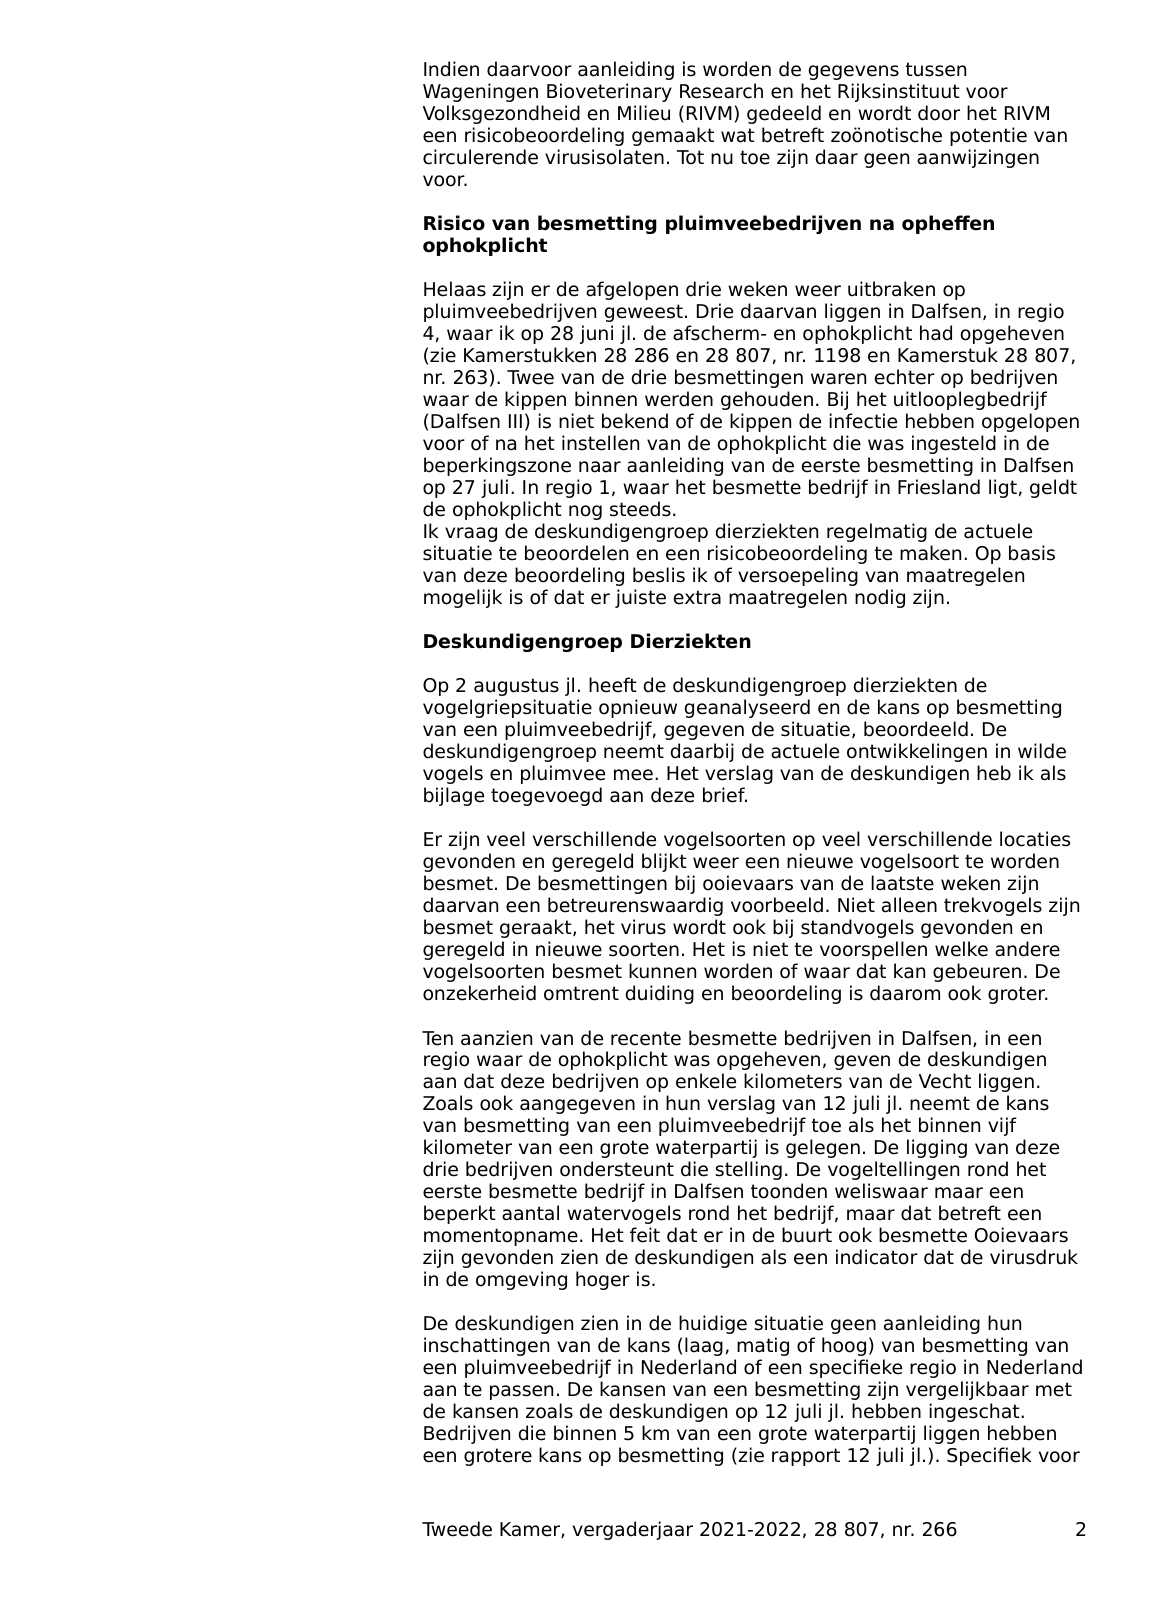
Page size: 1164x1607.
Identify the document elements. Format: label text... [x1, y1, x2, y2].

subtitle Risico van besmetting pluimveebedrijven na opheffen ophokplicht [422, 213, 1087, 257]
subtitle Deskundigengroep Dierziekten [422, 631, 1087, 653]
text Ik vraag de deskundigengroep dierziekten regelmatig de actuele situatie te beoordelen en een risicobeoordeling te maken. Op basis van deze beoordeling beslis ik of versoepeling van maatregelen mogelijk is of dat er juiste extra maatregelen nodig zijn. [422, 521, 1087, 609]
text Op 2 augustus jl. heeft de deskundigengroep dierziekten de vogelgriepsituatie opnieuw geanalyseerd en de kans op besmetting van een pluimveebedrijf, gegeven de situatie, beoordeeld. De deskundigengroep neemt daarbij de actuele ontwikkelingen in wilde vogels en pluimvee mee. Het verslag van de deskundigen heb ik als bijlage toegevoegd aan deze brief. [422, 675, 1087, 807]
text Ten aanzien van de recente besmette bedrijven in Dalfsen, in een regio waar de ophokplicht was opgeheven, geven de deskundigen aan dat deze bedrijven op enkele kilometers van de Vecht liggen. Zoals ook aangegeven in hun verslag van 12 juli jl. neemt de kans van besmetting van een pluimveebedrijf toe als het binnen vijf kilometer van een grote waterpartij is gelegen. De ligging van deze drie bedrijven ondersteunt die stelling. De vogeltellingen rond het eerste besmette bedrijf in Dalfsen toonden weliswaar maar een beperkt aantal watervogels rond het bedrijf, maar dat betreft een momentopname. Het feit dat er in de buurt ook besmette Ooievaars zijn gevonden zien de deskundigen als een indicator dat de virusdruk in de omgeving hoger is. [422, 1027, 1087, 1291]
text Helaas zijn er de afgelopen drie weken weer uitbraken op pluimveebedrijven geweest. Drie daarvan liggen in Dalfsen, in regio 4, waar ik op 28 juni jl. de afscherm- en ophokplicht had opgeheven (zie Kamerstukken 28 286 en 28 807, nr. 1198 en Kamerstuk 28 807, nr. 263). Twee van de drie besmettingen waren echter op bedrijven waar de kippen binnen werden gehouden. Bij het uitlooplegbedrijf (Dalfsen III) is niet bekend of de kippen de infectie hebben opgelopen voor of na het instellen van de ophokplicht die was ingesteld in de beperkingszone naar aanleiding van de eerste besmetting in Dalfsen op 27 juli. In regio 1, waar het besmette bedrijf in Friesland ligt, geldt de ophokplicht nog steeds. [422, 279, 1087, 521]
text Er zijn veel verschillende vogelsoorten op veel verschillende locaties gevonden en geregeld blijkt weer een nieuwe vogelsoort te worden besmet. De besmettingen bij ooievaars van de laatste weken zijn daarvan een betreurenswaardig voorbeeld. Niet alleen trekvogels zijn besmet geraakt, het virus wordt ook bij standvogels gevonden en geregeld in nieuwe soorten. Het is niet te voorspellen welke andere vogelsoorten besmet kunnen worden of waar dat kan gebeuren. De onzekerheid omtrent duiding en beoordeling is daarom ook groter. [422, 829, 1087, 1005]
text De deskundigen zien in de huidige situatie geen aanleiding hun inschattingen van de kans (laag, matig of hoog) van besmetting van een pluimveebedrijf in Nederland of een specifieke regio in Nederland aan te passen. De kansen van een besmetting zijn vergelijkbaar met de kansen zoals de deskundigen op 12 juli jl. hebben ingeschat. Bedrijven die binnen 5 km van een grote waterpartij liggen hebben een grotere kans op besmetting (zie rapport 12 juli jl.). Specifiek voor [422, 1313, 1087, 1467]
text Indien daarvoor aanleiding is worden de gegevens tussen Wageningen Bioveterinary Research en het Rijksinstituut voor Volksgezondheid en Milieu (RIVM) gedeeld en wordt door het RIVM een risicobeoordeling gemaakt wat betreft zoönotische potentie van circulerende virusisolaten. Tot nu toe zijn daar geen aanwijzingen voor. [422, 59, 1087, 191]
